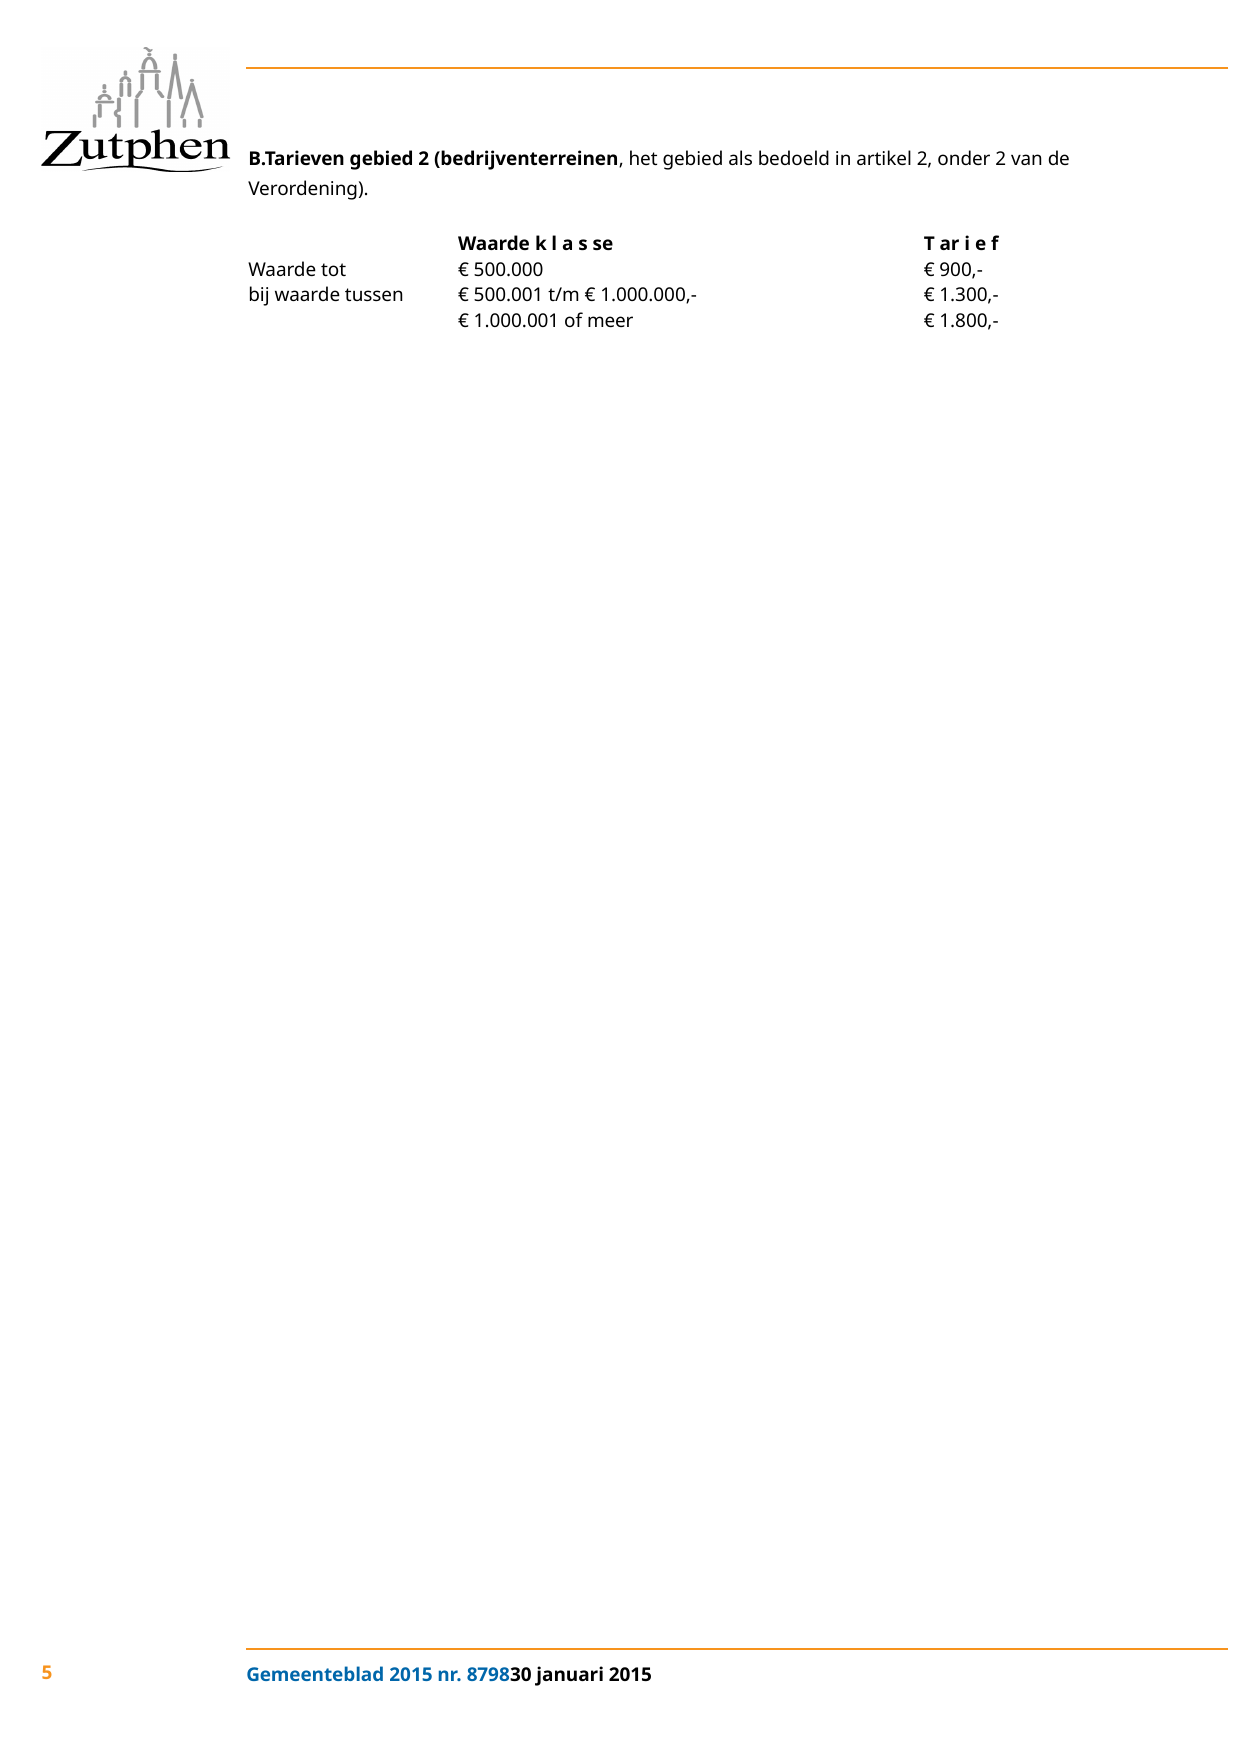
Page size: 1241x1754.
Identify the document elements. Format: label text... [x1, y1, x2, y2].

table_cell Waarde tot [248, 256, 458, 282]
table_cell € 500.001 t/m € 1.000.000,- [458, 282, 923, 307]
picture [41, 47, 231, 172]
table_cell bij waarde tussen [248, 282, 458, 307]
text B.Tarieven gebied 2 (bedrijventerreinen, het gebied als bedoeld in artikel 2, onder 2 van de Verordening). [248, 145, 1152, 201]
table_header [248, 230, 458, 256]
table_header T ar i e f [924, 230, 1152, 256]
table_cell € 1.800,- [924, 307, 1152, 333]
table_cell € 900,- [924, 256, 1152, 282]
table_cell € 500.000 [458, 256, 923, 282]
table_cell [248, 307, 458, 333]
table_cell € 1.300,- [924, 282, 1152, 307]
table_header Waarde k l a s se [458, 230, 923, 256]
table_cell € 1.000.001 of meer [458, 307, 923, 333]
